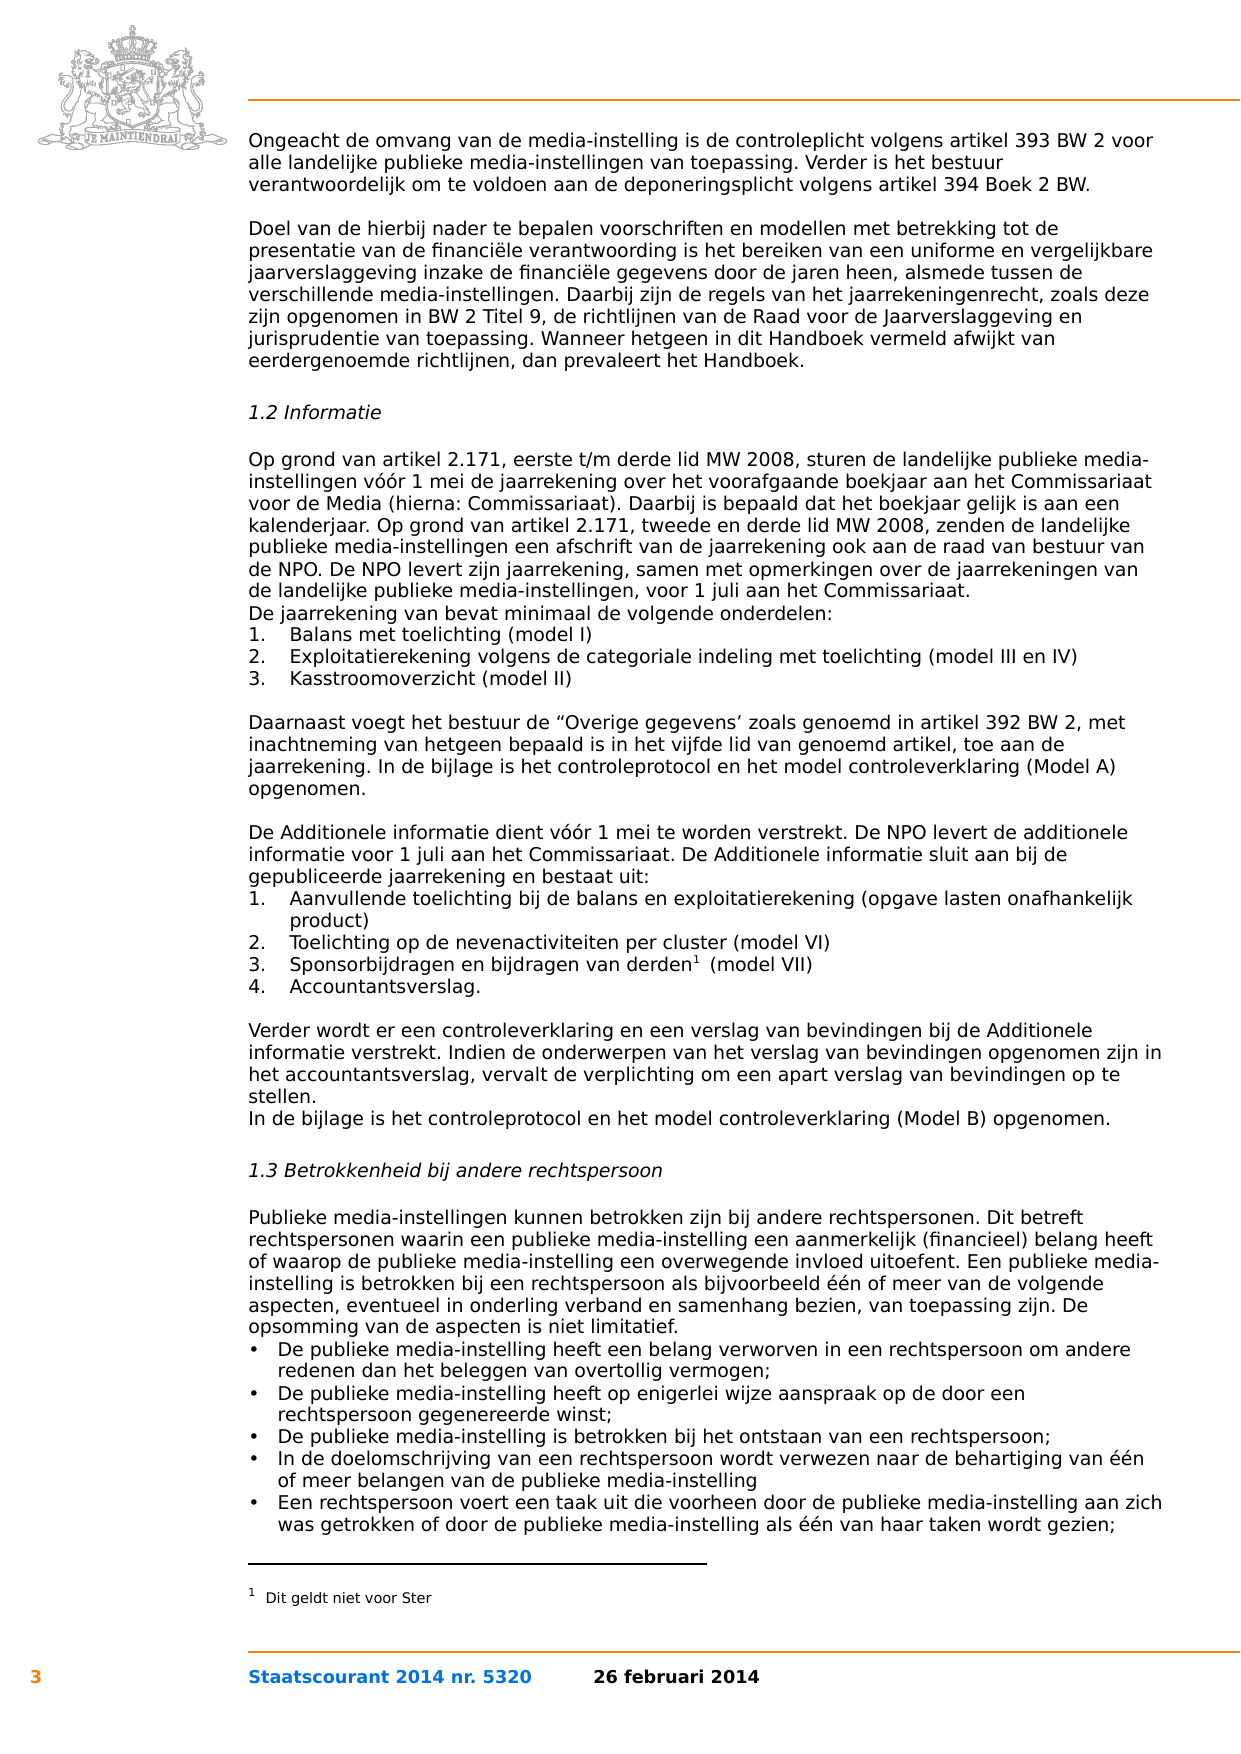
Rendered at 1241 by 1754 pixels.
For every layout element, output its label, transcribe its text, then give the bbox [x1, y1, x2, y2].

text • De publieke media-instelling heeft op enigerlei wijze aanspraak op de door een rechtspersoon gegenereerde winst; [248, 1382, 1163, 1426]
text Dit geldt niet voor Ster [248, 1586, 1163, 1608]
text 2. Toelichting op de nevenactiviteiten per cluster (model VI) [248, 932, 1163, 954]
text • De publieke media-instelling heeft een belang verworven in een rechtspersoon om andere redenen dan het beleggen van overtollig vermogen; [248, 1338, 1163, 1382]
text Ongeacht de omvang van de media-instelling is de controleplicht volgens artikel 393 BW 2 voor alle landelijke publieke media-instellingen van toepassing. Verder is het bestuur verantwoordelijk om te voldoen aan de deponeringsplicht volgens artikel 394 Boek 2 BW. [248, 130, 1163, 196]
subtitle 1.2 Informatie [248, 402, 1163, 423]
text Publieke media-instellingen kunnen betrokken zijn bij andere rechtspersonen. Dit betreft rechtspersonen waarin een publieke media-instelling een aanmerkelijk (financieel) belang heeft of waarop de publieke media-instelling een overwegende invloed uitoefent. Een publieke media-instelling is betrokken bij een rechtspersoon als bijvoorbeeld één of meer van de volgende aspecten, eventueel in onderling verband en samenhang bezien, van toepassing zijn. De opsomming van de aspecten is niet limitatief. [248, 1207, 1163, 1338]
text 2. Exploitatierekening volgens de categoriale indeling met toelichting (model III en IV) [248, 646, 1163, 668]
text 3. Kasstroomoverzicht (model II) [248, 668, 1163, 690]
text De jaarrekening van bevat minimaal de volgende onderdelen: [248, 602, 1163, 624]
text • In de doelomschrijving van een rechtspersoon wordt verwezen naar de behartiging van één of meer belangen van de publieke media-instelling [248, 1448, 1163, 1492]
text 1. Aanvullende toelichting bij de balans en exploitatierekening (opgave lasten onafhankelijk product) [248, 888, 1163, 932]
text • Een rechtspersoon voert een taak uit die voorheen door de publieke media-instelling aan zich was getrokken of door de publieke media-instelling als één van haar taken wordt gezien; [248, 1492, 1163, 1536]
text 1. Balans met toelichting (model I) [248, 624, 1163, 646]
text • De publieke media-instelling is betrokken bij het ontstaan van een rechtspersoon; [248, 1426, 1163, 1448]
text 4. Accountantsverslag. [248, 976, 1163, 998]
subtitle 1.3 Betrokkenheid bij andere rechtspersoon [248, 1159, 1163, 1182]
picture [38, 25, 227, 150]
text Op grond van artikel 2.171, eerste t/m derde lid MW 2008, sturen de landelijke publieke media-instellingen vóór 1 mei de jaarrekening over het voorafgaande boekjaar aan het Commissariaat voor de Media (hierna: Commissariaat). Daarbij is bepaald dat het boekjaar gelijk is aan een kalenderjaar. Op grond van artikel 2.171, tweede en derde lid MW 2008, zenden de landelijke publieke media-instellingen een afschrift van de jaarrekening ook aan de raad van bestuur van de NPO. De NPO levert zijn jaarrekening, samen met opmerkingen over de jaarrekeningen van de landelijke publieke media-instellingen, voor 1 juli aan het Commissariaat. [248, 448, 1163, 602]
text Daarnaast voegt het bestuur de “Overige gegevens’ zoals genoemd in artikel 392 BW 2, met inachtneming van hetgeen bepaald is in het vijfde lid van genoemd artikel, toe aan de jaarrekening. In de bijlage is het controleprotocol en het model controleverklaring (Model A) opgenomen. [248, 712, 1163, 800]
text In de bijlage is het controleprotocol en het model controleverklaring (Model B) opgenomen. [248, 1108, 1163, 1129]
text Verder wordt er een controleverklaring en een verslag van bevindingen bij de Additionele informatie verstrekt. Indien de onderwerpen van het verslag van bevindingen opgenomen zijn in het accountantsverslag, vervalt de verplichting om een apart verslag van bevindingen op te stellen. [248, 1020, 1163, 1108]
text De Additionele informatie dient vóór 1 mei te worden verstrekt. De NPO levert de additionele informatie voor 1 juli aan het Commissariaat. De Additionele informatie sluit aan bij de gepubliceerde jaarrekening en bestaat uit: [248, 822, 1163, 888]
text Doel van de hierbij nader te bepalen voorschriften en modellen met betrekking tot de presentatie van de financiële verantwoording is het bereiken van een uniforme en vergelijkbare jaarverslaggeving inzake de financiële gegevens door de jaren heen, alsmede tussen de verschillende media-instellingen. Daarbij zijn de regels van het jaarrekeningenrecht, zoals deze zijn opgenomen in BW 2 Titel 9, de richtlijnen van de Raad voor de Jaarverslaggeving en jurisprudentie van toepassing. Wanneer hetgeen in dit Handboek vermeld afwijkt van eerdergenoemde richtlijnen, dan prevaleert het Handboek. [248, 218, 1163, 372]
text 3. Sponsorbijdragen en bijdragen van derden (model VII) [248, 954, 1163, 976]
